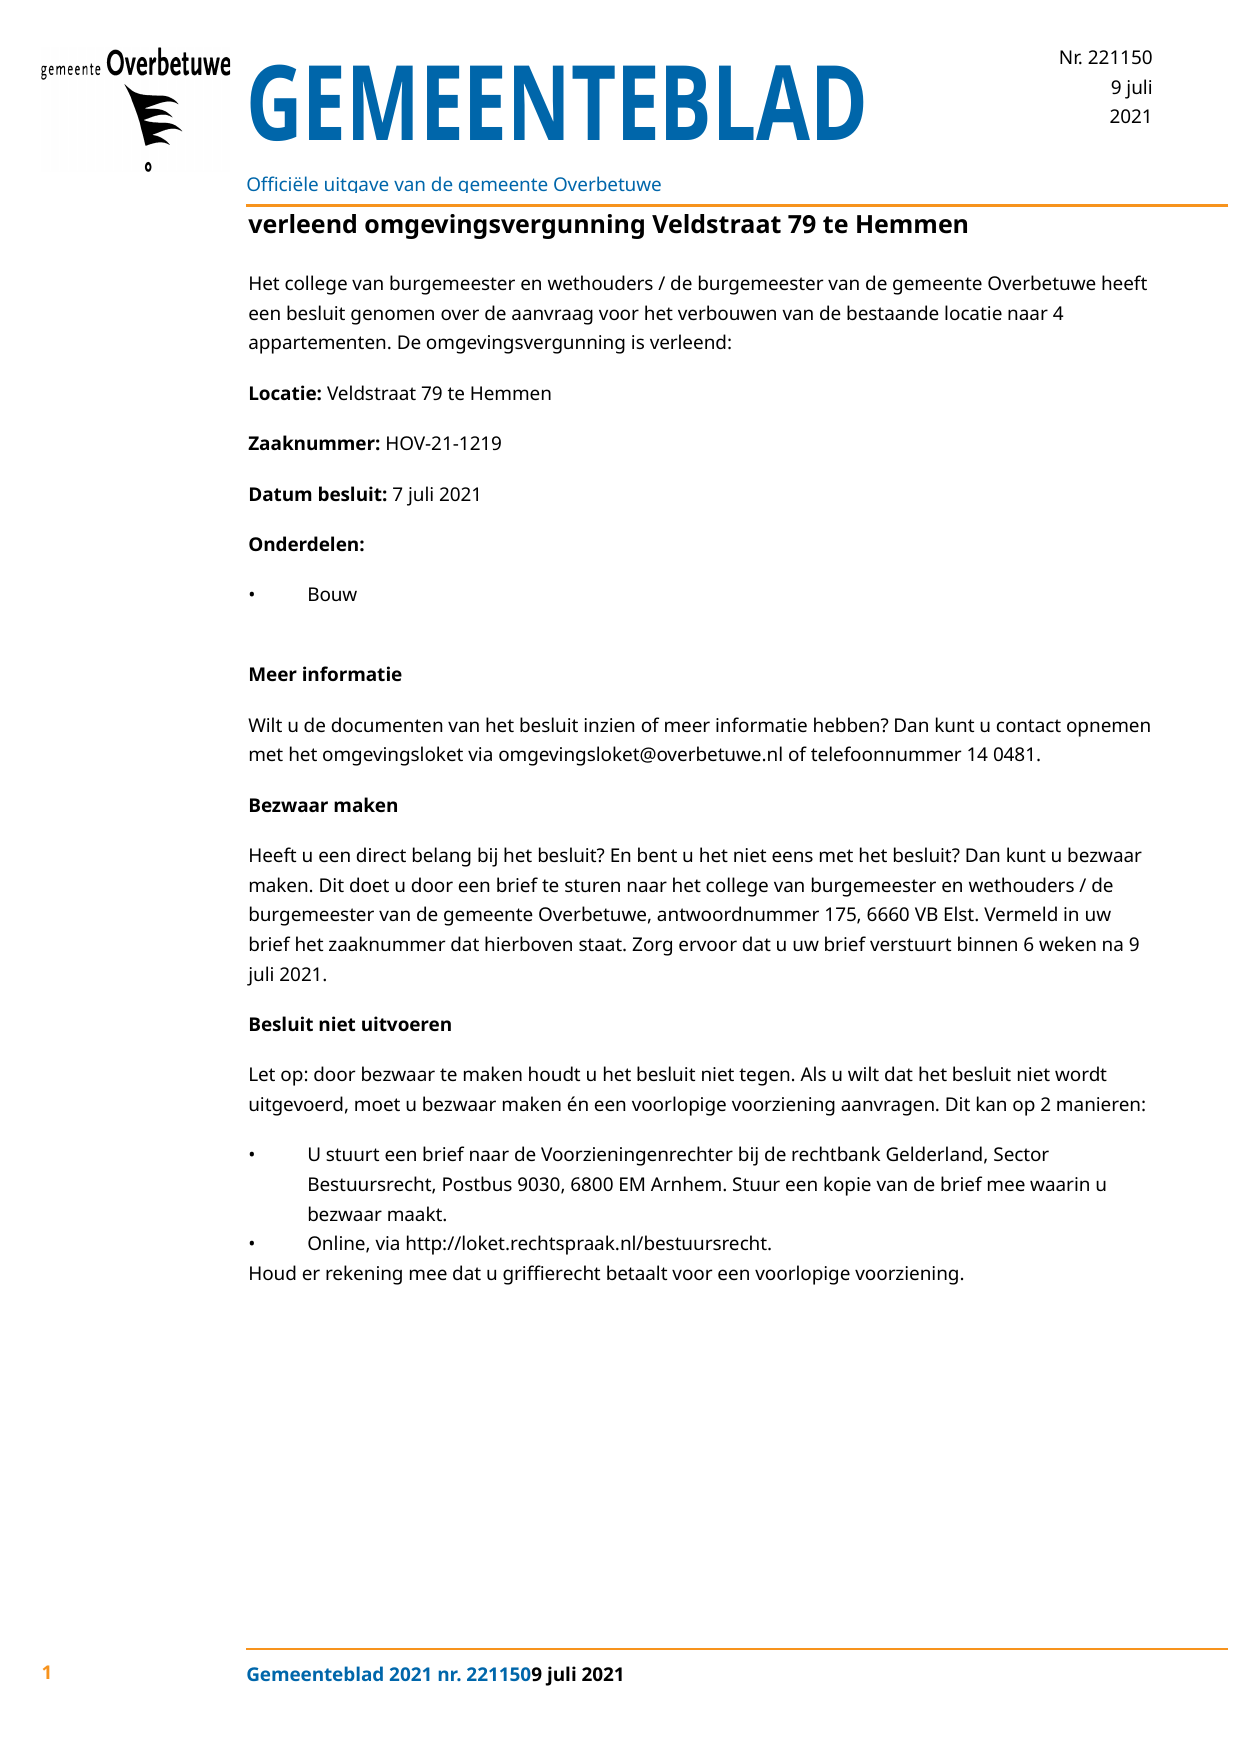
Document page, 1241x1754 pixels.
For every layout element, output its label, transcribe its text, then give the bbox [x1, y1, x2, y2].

text Het college van burgemeester en wethouders / de burgemeester van de gemeente Overbetuwe heeft een besluit genomen over de aanvraag voor het verbouwen van de bestaande locatie naar 4 appartementen. De omgevingsvergunning is verleend: [248, 270, 1152, 355]
text Bezwaar maken [248, 792, 1152, 818]
picture [41, 47, 231, 172]
text Datum besluit: 7 juli 2021 [248, 481, 1152, 506]
list Bouw [248, 582, 1152, 607]
text Meer informatie [248, 662, 1152, 687]
text Houd er rekening mee dat u griffierecht betaalt voor een voorlopige voorziening. [248, 1260, 1152, 1286]
list U stuurt een brief naar de Voorzieningenrechter bij de rechtbank Gelderland, Sector Bestuursrecht, Postbus 9030, 6800 EM Arnhem. Stuur een kopie van de brief mee waarin u bezwaar maakt. [248, 1142, 1152, 1226]
text verleend omgevingsvergunning Veldstraat 79 te Hemmen [248, 207, 1152, 241]
text Zaaknummer: HOV-21-1219 [248, 430, 1152, 456]
text Wilt u de documenten van het besluit inzien of meer informatie hebben? Dan kunt u contact opnemen met het omgevingsloket via omgevingsloket@overbetuwe.nl of telefoonnummer 14 0481. [248, 712, 1152, 767]
text Locatie: Veldstraat 79 te Hemmen [248, 380, 1152, 406]
text Heeft u een direct belang bij het besluit? En bent u het niet eens met het besluit? Dan kunt u bezwaar maken. Dit doet u door een brief te sturen naar het college van burgemeester en wethouders / de burgemeester van de gemeente Overbetuwe, antwoordnummer 175, 6660 VB Elst. Vermeld in uw brief het zaaknummer dat hierboven staat. Zorg ervoor dat u uw brief verstuurt binnen 6 weken na 9 juli 2021. [248, 842, 1152, 986]
text Let op: door bezwaar te maken houdt u het besluit niet tegen. Als u wilt dat het besluit niet wordt uitgevoerd, moet u bezwaar maken én een voorlopige voorziening aanvragen. Dit kan op 2 manieren: [248, 1062, 1152, 1117]
list Online, via http://loket.rechtspraak.nl/bestuursrecht. [248, 1230, 1152, 1256]
text Onderdelen: [248, 531, 1152, 557]
text Besluit niet uitvoeren [248, 1011, 1152, 1037]
